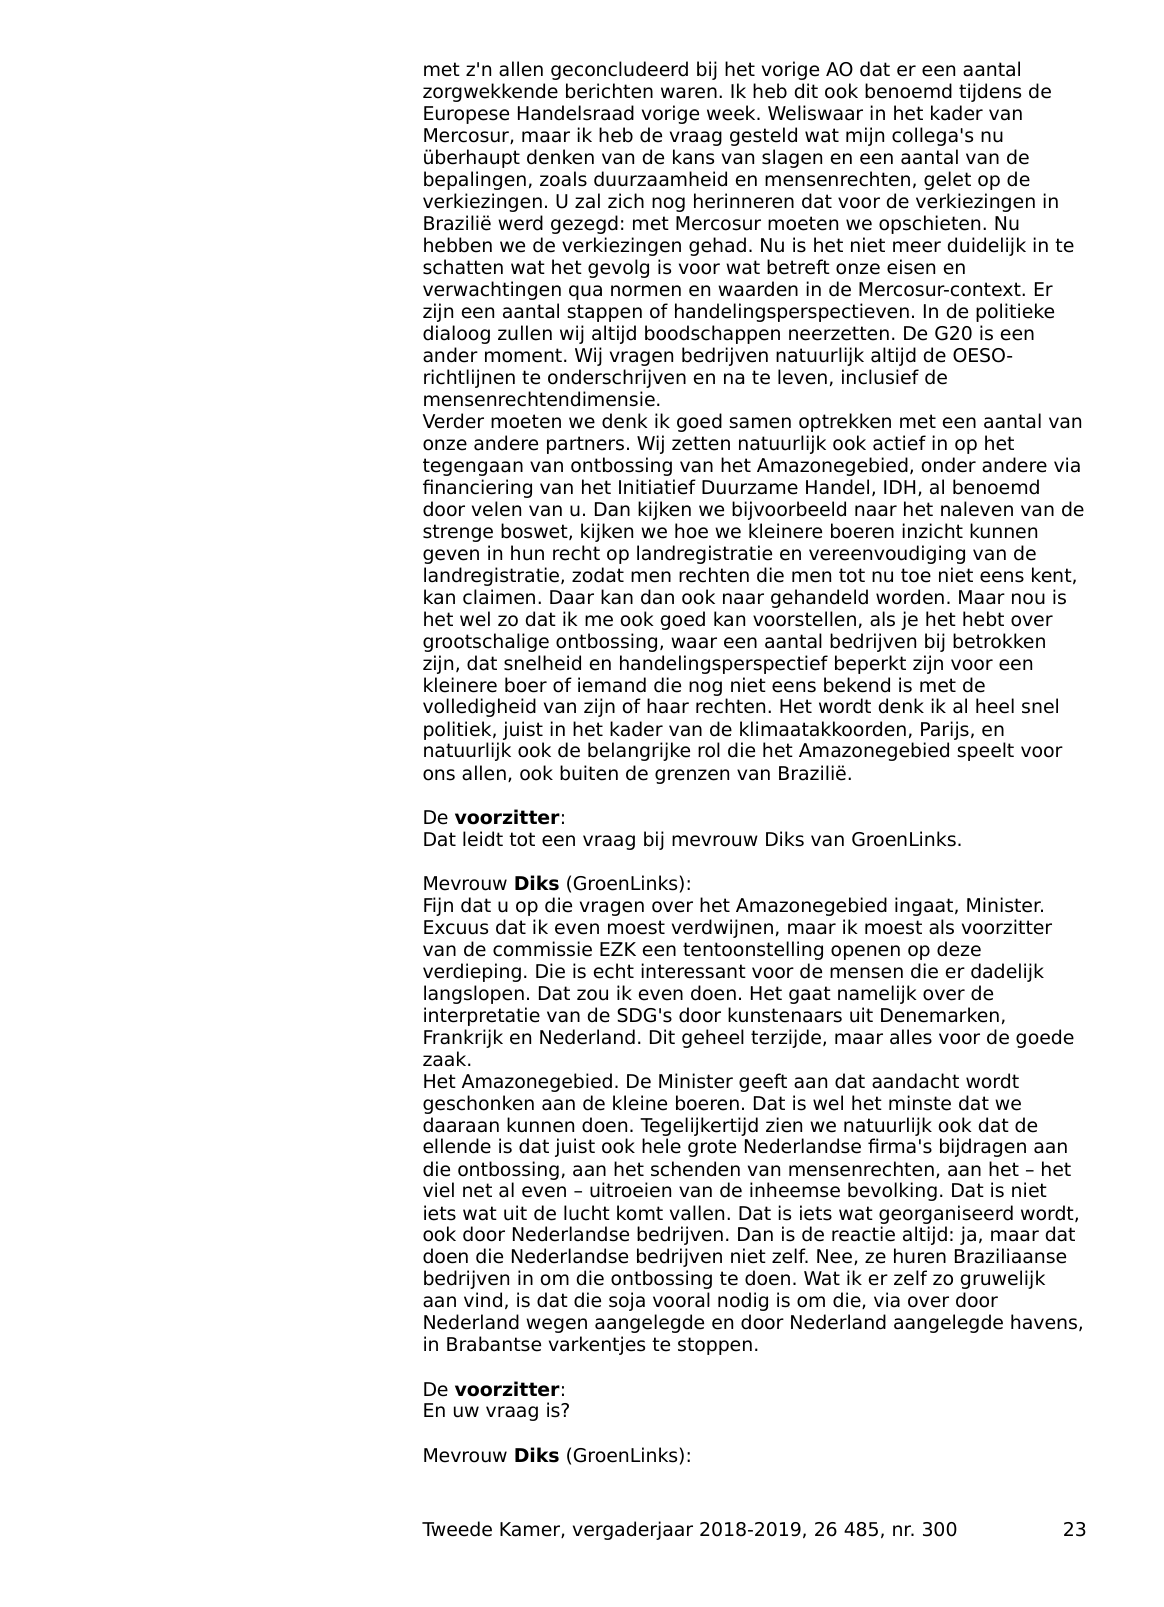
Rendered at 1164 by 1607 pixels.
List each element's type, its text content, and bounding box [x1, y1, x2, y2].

text Het Amazonegebied. De Minister geeft aan dat aandacht wordt geschonken aan de kleine boeren. Dat is wel het minste dat we daaraan kunnen doen. Tegelijkertijd zien we natuurlijk ook dat de ellende is dat juist ook hele grote Nederlandse firma's bijdragen aan die ontbossing, aan het schenden van mensenrechten, aan het – het viel net al even – uitroeien van de inheemse bevolking. Dat is niet iets wat uit de lucht komt vallen. Dat is iets wat georganiseerd wordt, ook door Nederlandse bedrijven. Dan is de reactie altijd: ja, maar dat doen die Nederlandse bedrijven niet zelf. Nee, ze huren Braziliaanse bedrijven in om die ontbossing te doen. Wat ik er zelf zo gruwelijk aan vind, is dat die soja vooral nodig is om die, via over door Nederland wegen aangelegde en door Nederland aangelegde havens, in Brabantse varkentjes te stoppen. [422, 1071, 1087, 1356]
text Dat leidt tot een vraag bij mevrouw Diks van GroenLinks. [422, 828, 1087, 851]
text Fijn dat u op die vragen over het Amazonegebied ingaat, Minister. Excuus dat ik even moest verdwijnen, maar ik moest als voorzitter van de commissie EZK een tentoonstelling openen op deze verdieping. Die is echt interessant voor de mensen die er dadelijk langslopen. Dat zou ik even doen. Het gaat namelijk over de interpretatie van de SDG's door kunstenaars uit Denemarken, Frankrijk en Nederland. Dit geheel terzijde, maar alles voor de goede zaak. [422, 895, 1087, 1071]
text Mevrouw Diks (GroenLinks): [422, 1444, 1087, 1467]
text Mevrouw Diks (GroenLinks): [422, 873, 1087, 895]
text De voorzitter: [422, 807, 1087, 828]
text Verder moeten we denk ik goed samen optrekken met een aantal van onze andere partners. Wij zetten natuurlijk ook actief in op het tegengaan van ontbossing van het Amazonegebied, onder andere via financiering van het Initiatief Duurzame Handel, IDH, al benoemd door velen van u. Dan kijken we bijvoorbeeld naar het naleven van de strenge boswet, kijken we hoe we kleinere boeren inzicht kunnen geven in hun recht op landregistratie en vereenvoudiging van de landregistratie, zodat men rechten die men tot nu toe niet eens kent, kan claimen. Daar kan dan ook naar gehandeld worden. Maar nou is het wel zo dat ik me ook goed kan voorstellen, als je het hebt over grootschalige ontbossing, waar een aantal bedrijven bij betrokken zijn, dat snelheid en handelingsperspectief beperkt zijn voor een kleinere boer of iemand die nog niet eens bekend is met de volledigheid van zijn of haar rechten. Het wordt denk ik al heel snel politiek, juist in het kader van de klimaatakkoorden, Parijs, en natuurlijk ook de belangrijke rol die het Amazonegebied speelt voor ons allen, ook buiten de grenzen van Brazilië. [422, 411, 1087, 784]
text met z'n allen geconcludeerd bij het vorige AO dat er een aantal zorgwekkende berichten waren. Ik heb dit ook benoemd tijdens de Europese Handelsraad vorige week. Weliswaar in het kader van Mercosur, maar ik heb de vraag gesteld wat mijn collega's nu überhaupt denken van de kans van slagen en een aantal van de bepalingen, zoals duurzaamheid en mensenrechten, gelet op de verkiezingen. U zal zich nog herinneren dat voor de verkiezingen in Brazilië werd gezegd: met Mercosur moeten we opschieten. Nu hebben we de verkiezingen gehad. Nu is het niet meer duidelijk in te schatten wat het gevolg is voor wat betreft onze eisen en verwachtingen qua normen en waarden in de Mercosur-context. Er zijn een aantal stappen of handelingsperspectieven. In de politieke dialoog zullen wij altijd boodschappen neerzetten. De G20 is een ander moment. Wij vragen bedrijven natuurlijk altijd de OESO-richtlijnen te onderschrijven en na te leven, inclusief de mensenrechtendimensie. [422, 59, 1087, 411]
text En uw vraag is? [422, 1400, 1087, 1422]
text De voorzitter: [422, 1378, 1087, 1400]
